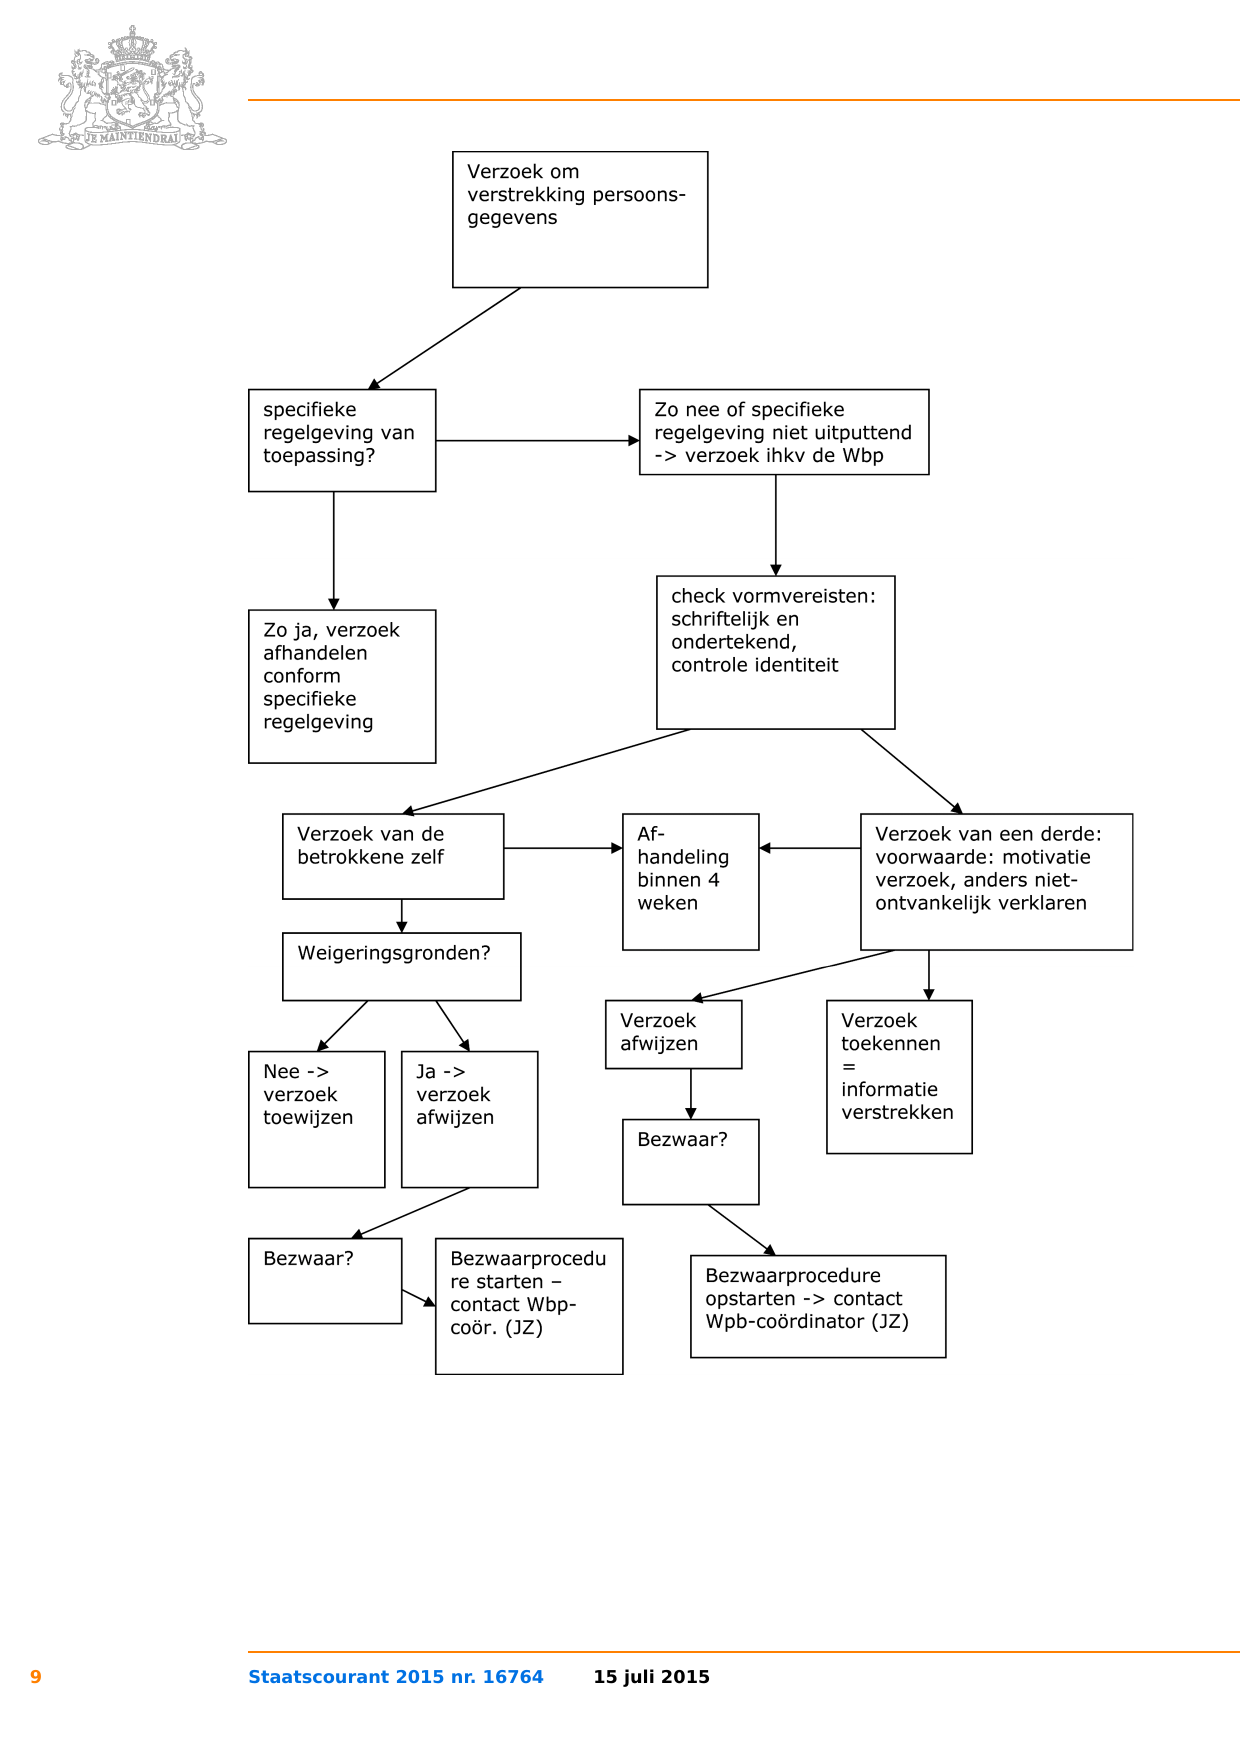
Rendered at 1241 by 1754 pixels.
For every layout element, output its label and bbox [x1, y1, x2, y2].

picture [38, 25, 227, 150]
picture [248, 151, 1134, 1375]
